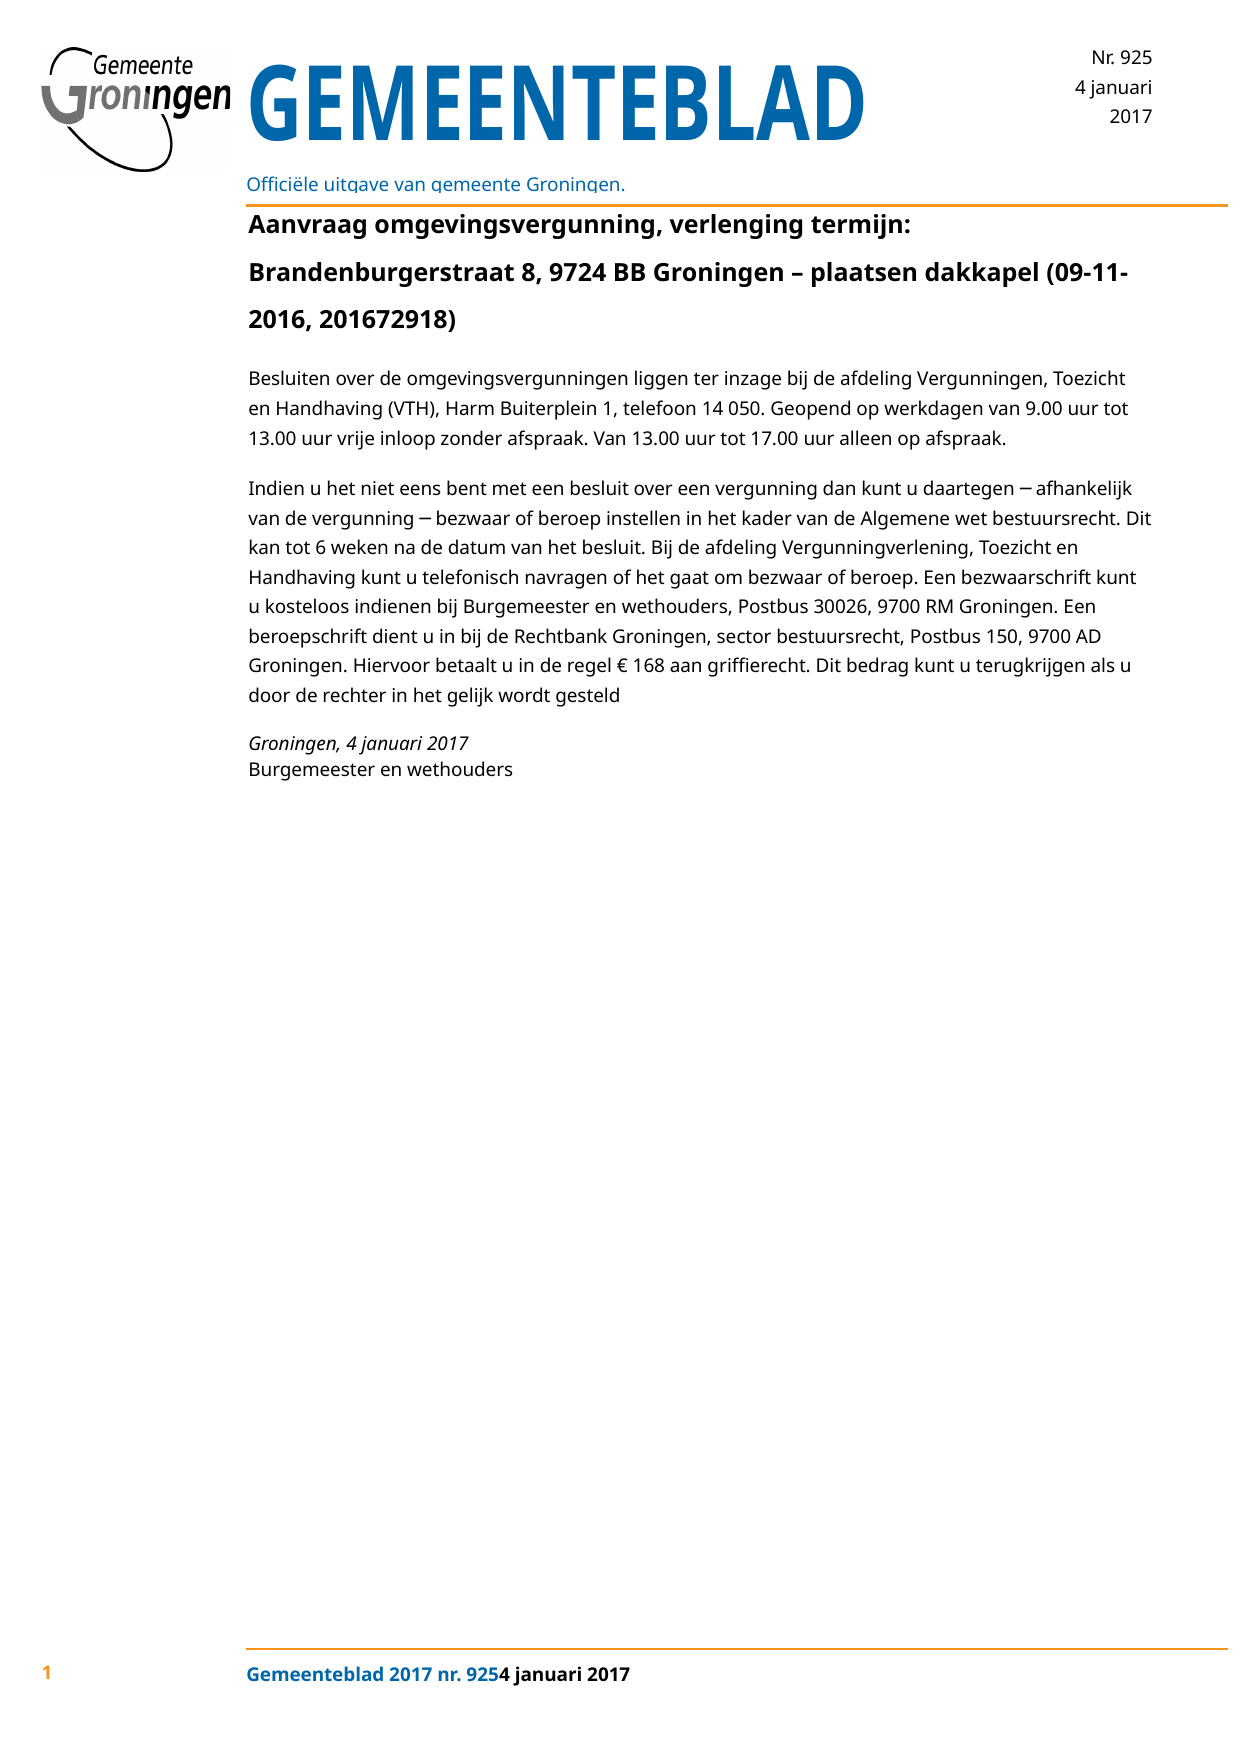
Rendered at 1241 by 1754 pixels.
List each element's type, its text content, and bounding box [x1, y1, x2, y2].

text Groningen, 4 januari 2017 [248, 730, 1152, 756]
text Burgemeester en wethouders [248, 756, 1152, 781]
text Indien u het niet eens bent met een besluit over een vergunning dan kunt u daartegen ─ afhankelijk van de vergunning ─ bezwaar of beroep instellen in het kader van de Algemene wet bestuursrecht. Dit kan tot 6 weken na de datum van het besluit. Bij de afdeling Vergunningverlening, Toezicht en Handhaving kunt u telefonisch navragen of het gaat om bezwaar of beroep. Een bezwaarschrift kunt u kosteloos indienen bij Burgemeester en wethouders, Postbus 30026, 9700 RM Groningen. Een beroepschrift dient u in bij de Rechtbank Groningen, sector bestuursrecht, Postbus 150, 9700 AD Groningen. Hiervoor betaalt u in de regel € 168 aan griffierecht. Dit bedrag kunt u terugkrijgen als u door de rechter in het gelijk wordt gesteld [248, 475, 1152, 708]
text Besluiten over de omgevingsvergunningen liggen ter inzage bij de afdeling Vergunningen, Toezicht en Handhaving (VTH), Harm Buiterplein 1, telefoon 14 050. Geopend op werkdagen van 9.00 uur tot 13.00 uur vrije inloop zonder afspraak. Van 13.00 uur tot 17.00 uur alleen op afspraak. [248, 366, 1152, 450]
picture [41, 47, 231, 172]
text Aanvraag omgevingsvergunning, verlenging termijn: Brandenburgerstraat 8, 9724 BB Groningen – plaatsen dakkapel (09-11-2016, 201672918) [248, 207, 1152, 336]
